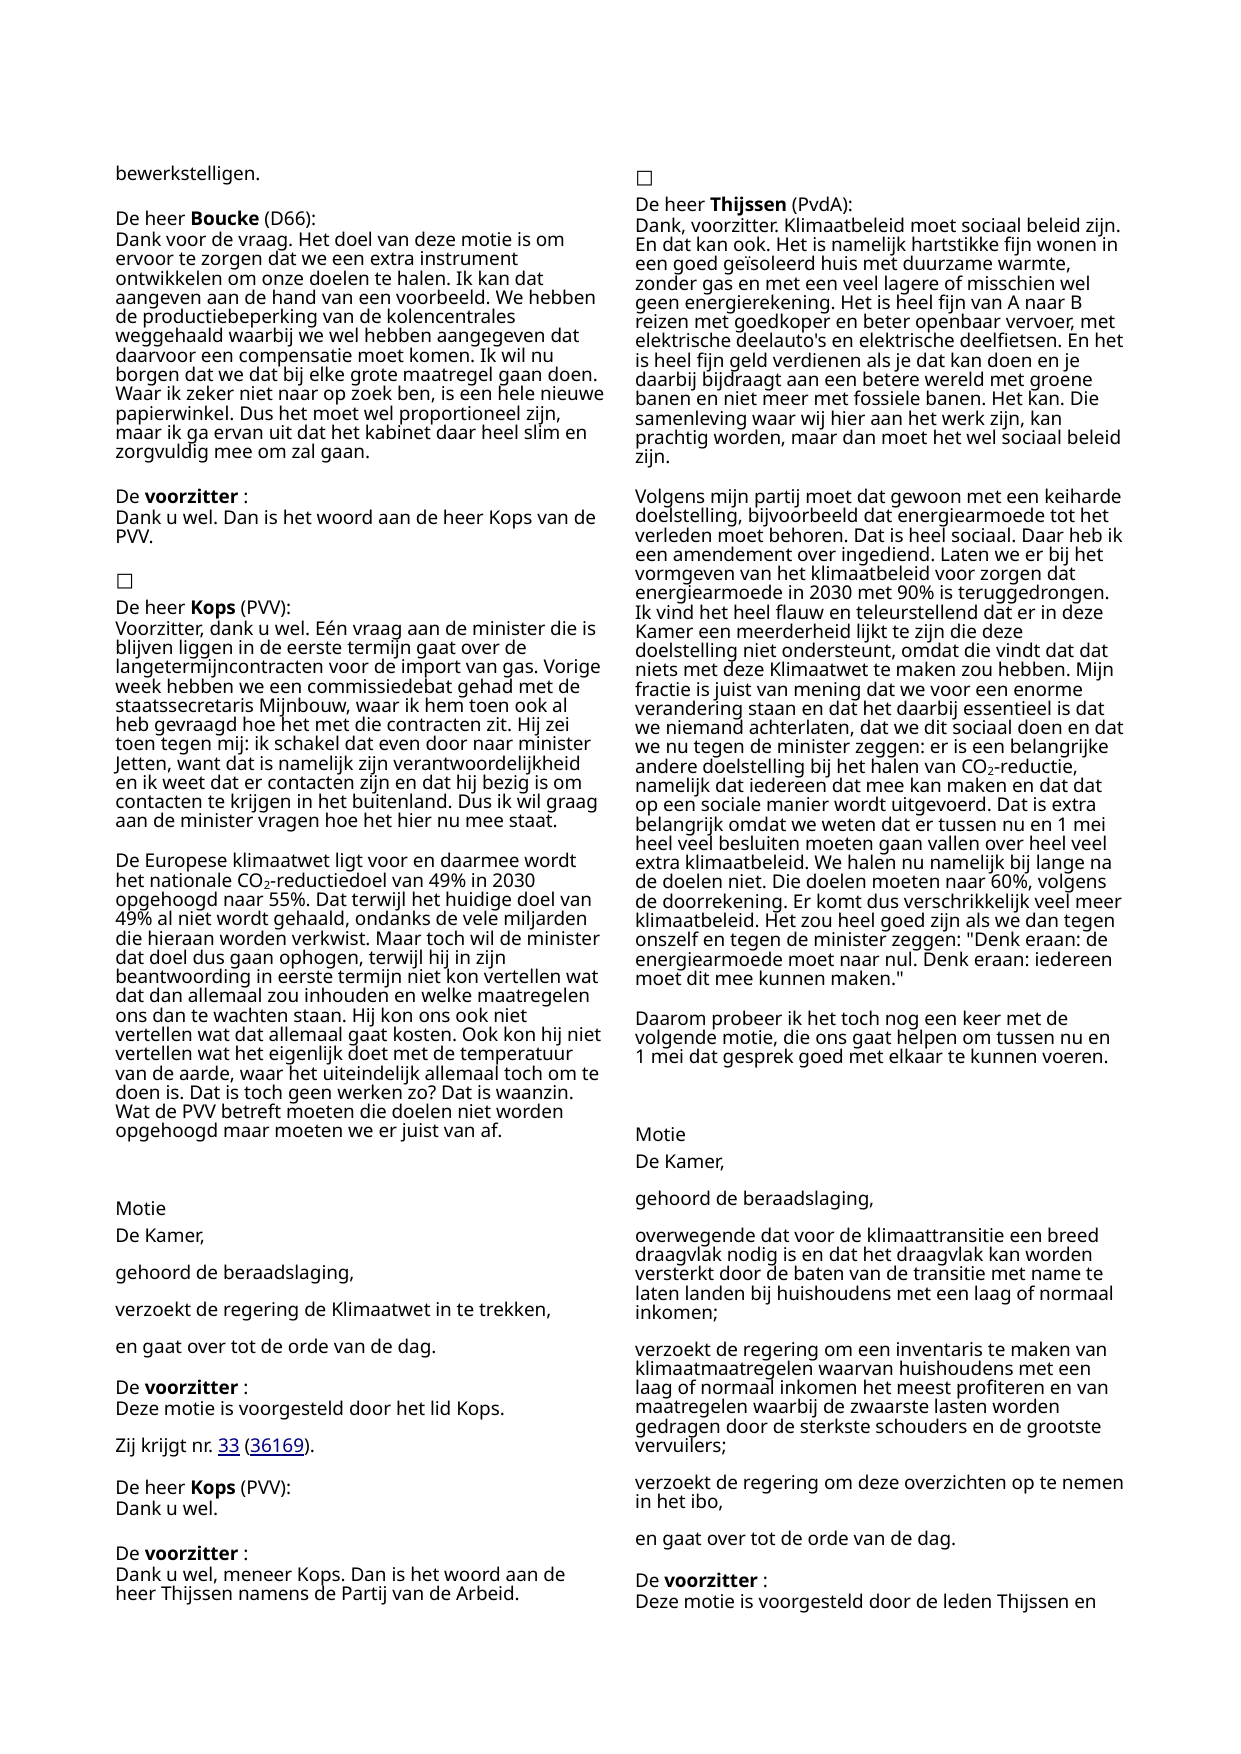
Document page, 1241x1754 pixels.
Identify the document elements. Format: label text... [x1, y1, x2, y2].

text ⬜ [115, 568, 605, 594]
text verzoekt de regering de Klimaatwet in te trekken, [115, 1301, 605, 1320]
text gehoord de beraadslaging, [635, 1190, 1125, 1209]
text De heer Thijssen (PvdA): [635, 191, 1125, 217]
text verzoekt de regering om deze overzichten op te nemen in het ibo, [635, 1474, 1125, 1513]
text bewerkstelligen. [115, 165, 605, 184]
text De heer Boucke (D66): [115, 205, 605, 231]
text De heer Kops (PVV): [115, 1474, 605, 1500]
text overwegende dat voor de klimaattransitie een breed draagvlak nodig is en dat het draagvlak kan worden versterkt door de baten van de transitie met name te laten landen bij huishoudens met een laag of normaal inkomen; [635, 1227, 1125, 1323]
text Volgens mijn partij moet dat gewoon met een keiharde doelstelling, bijvoorbeeld dat energiearmoede tot het verleden moet behoren. Dat is heel sociaal. Daar heb ik een amendement over ingediend. Laten we er bij het vormgeven van het klimaatbeleid voor zorgen dat energiearmoede in 2030 met 90% is teruggedrongen. Ik vind het heel flauw en teleurstellend dat er in deze Kamer een meerderheid lijkt te zijn die deze doelstelling niet ondersteunt, omdat die vindt dat dat niets met deze Klimaatwet te maken zou hebben. Mijn fractie is juist van mening dat we voor een enorme verandering staan en dat het daarbij essentieel is dat we niemand achterlaten, dat we dit sociaal doen en dat we nu tegen de minister zeggen: er is een belangrijke andere doelstelling bij het halen van CO2-reductie, namelijk dat iedereen dat mee kan maken en dat dat op een sociale manier wordt uitgevoerd. Dat is extra belangrijk omdat we weten dat er tussen nu en 1 mei heel veel besluiten moeten gaan vallen over heel veel extra klimaatbeleid. We halen nu namelijk bij lange na de doelen niet. Die doelen moeten naar 60%, volgens de doorrekening. Er komt dus verschrikkelijk veel meer klimaatbeleid. Het zou heel goed zijn als we dan tegen onszelf en tegen de minister zeggen: "Denk eraan: de energiearmoede moet naar nul. Denk eraan: iedereen moet dit mee kunnen maken." [635, 488, 1125, 989]
text Zij krijgt nr. 33 (36169). [115, 1437, 605, 1457]
text De voorzitter : [115, 1540, 605, 1566]
text verzoekt de regering om een inventaris te maken van klimaatmaatregelen waarvan huishoudens met een laag of normaal inkomen het meest profiteren en van maatregelen waarbij de zwaarste lasten worden gedragen door de sterkste schouders en de grootste vervuilers; [635, 1341, 1125, 1456]
text Dank u wel, meneer Kops. Dan is het woord aan de heer Thijssen namens de Partij van de Arbeid. [115, 1566, 605, 1604]
text en gaat over tot de orde van de dag. [635, 1530, 1125, 1549]
text gehoord de beraadslaging, [115, 1264, 605, 1283]
text De Kamer, [115, 1227, 605, 1246]
text Dank, voorzitter. Klimaatbeleid moet sociaal beleid zijn. En dat kan ook. Het is namelijk hartstikke fijn wonen in een goed geïsoleerd huis met duurzame warmte, zonder gas en met een veel lagere of misschien wel geen energierekening. Het is heel fijn van A naar B reizen met goedkoper en beter openbaar vervoer, met elektrische deelauto's en elektrische deelfietsen. En het is heel fijn geld verdienen als je dat kan doen en je daarbij bijdraagt aan een betere wereld met groene banen en niet meer met fossiele banen. Het kan. Die samenleving waar wij hier aan het werk zijn, kan prachtig worden, maar dan moet het wel sociaal beleid zijn. [635, 217, 1125, 467]
text Deze motie is voorgesteld door het lid Kops. [115, 1400, 605, 1419]
text Deze motie is voorgesteld door de leden Thijssen en [635, 1593, 1125, 1612]
text De voorzitter : [635, 1567, 1125, 1593]
text Dank voor de vraag. Het doel van deze motie is om ervoor te zorgen dat we een extra instrument ontwikkelen om onze doelen te halen. Ik kan dat aangeven aan de hand van een voorbeeld. We hebben de productiebeperking van de kolencentrales weggehaald waarbij we wel hebben aangegeven dat daarvoor een compensatie moet komen. Ik wil nu borgen dat we dat bij elke grote maatregel gaan doen. Waar ik zeker niet naar op zoek ben, is een hele nieuwe papierwinkel. Dus het moet wel proportioneel zijn, maar ik ga ervan uit dat het kabinet daar heel slim en zorgvuldig mee om zal gaan. [115, 231, 605, 462]
text De voorzitter : [115, 483, 605, 509]
text Dank u wel. [115, 1500, 605, 1519]
text De voorzitter : [115, 1374, 605, 1400]
text Dank u wel. Dan is het woord aan de heer Kops van de PVV. [115, 509, 605, 547]
text De Kamer, [635, 1153, 1125, 1172]
text Motie [115, 1195, 605, 1221]
text ⬜ [635, 165, 1125, 191]
text en gaat over tot de orde van de dag. [115, 1338, 605, 1357]
text Daarom probeer ik het toch nog een keer met de volgende motie, die ons gaat helpen om tussen nu en 1 mei dat gesprek goed met elkaar te kunnen voeren. [635, 1010, 1125, 1068]
text Motie [635, 1121, 1125, 1147]
text De heer Kops (PVV): [115, 594, 605, 620]
text Voorzitter, dank u wel. Eén vraag aan de minister die is blijven liggen in de eerste termijn gaat over de langetermijncontracten voor de import van gas. Vorige week hebben we een commissiedebat gehad met de staatssecretaris Mijnbouw, waar ik hem toen ook al heb gevraagd hoe het met die contracten zit. Hij zei toen tegen mij: ik schakel dat even door naar minister Jetten, want dat is namelijk zijn verantwoordelijkheid en ik weet dat er contacten zijn en dat hij bezig is om contacten te krijgen in het buitenland. Dus ik wil graag aan de minister vragen hoe het hier nu mee staat. [115, 620, 605, 832]
text De Europese klimaatwet ligt voor en daarmee wordt het nationale CO2-reductiedoel van 49% in 2030 opgehoogd naar 55%. Dat terwijl het huidige doel van 49% al niet wordt gehaald, ondanks de vele miljarden die hieraan worden verkwist. Maar toch wil de minister dat doel dus gaan ophogen, terwijl hij in zijn beantwoording in eerste termijn niet kon vertellen wat dat dan allemaal zou inhouden en welke maatregelen ons dan te wachten staan. Hij kon ons ook niet vertellen wat dat allemaal gaat kosten. Ook kon hij niet vertellen wat het eigenlijk doet met de temperatuur van de aarde, waar het uiteindelijk allemaal toch om te doen is. Dat is toch geen werken zo? Dat is waanzin. Wat de PVV betreft moeten die doelen niet worden opgehoogd maar moeten we er juist van af. [115, 852, 605, 1142]
